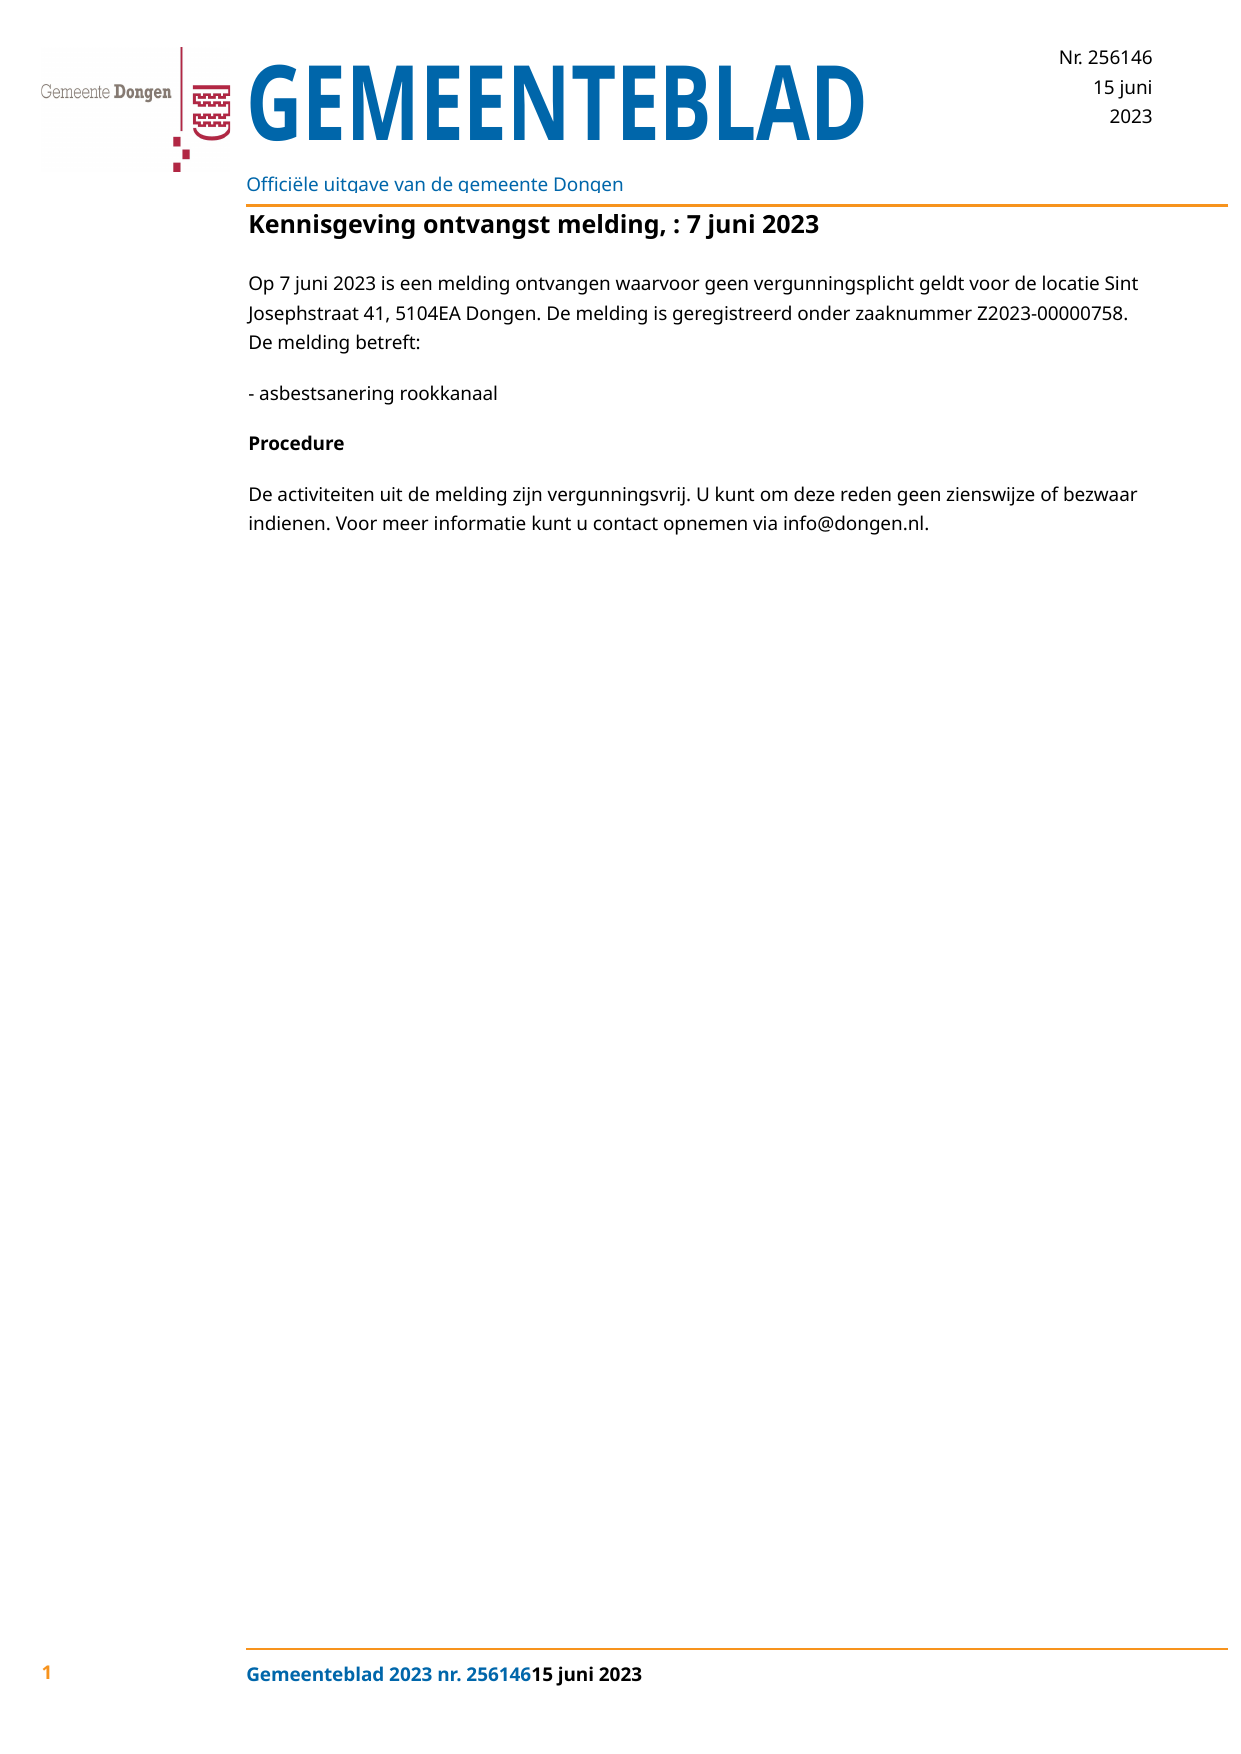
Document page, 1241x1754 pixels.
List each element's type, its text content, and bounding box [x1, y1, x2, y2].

picture [41, 47, 231, 172]
text Kennisgeving ontvangst melding, : 7 juni 2023 [248, 207, 1152, 241]
text Op 7 juni 2023 is een melding ontvangen waarvoor geen vergunningsplicht geldt voor de locatie Sint Josephstraat 41, 5104EA Dongen. De melding is geregistreerd onder zaaknummer Z2023-00000758. De melding betreft: [248, 270, 1152, 355]
text - asbestsanering rookkanaal [248, 380, 1152, 406]
text Procedure [248, 430, 1152, 456]
text De activiteiten uit de melding zijn vergunningsvrij. U kunt om deze reden geen zienswijze of bezwaar indienen. Voor meer informatie kunt u contact opnemen via info@dongen.nl. [248, 481, 1152, 536]
